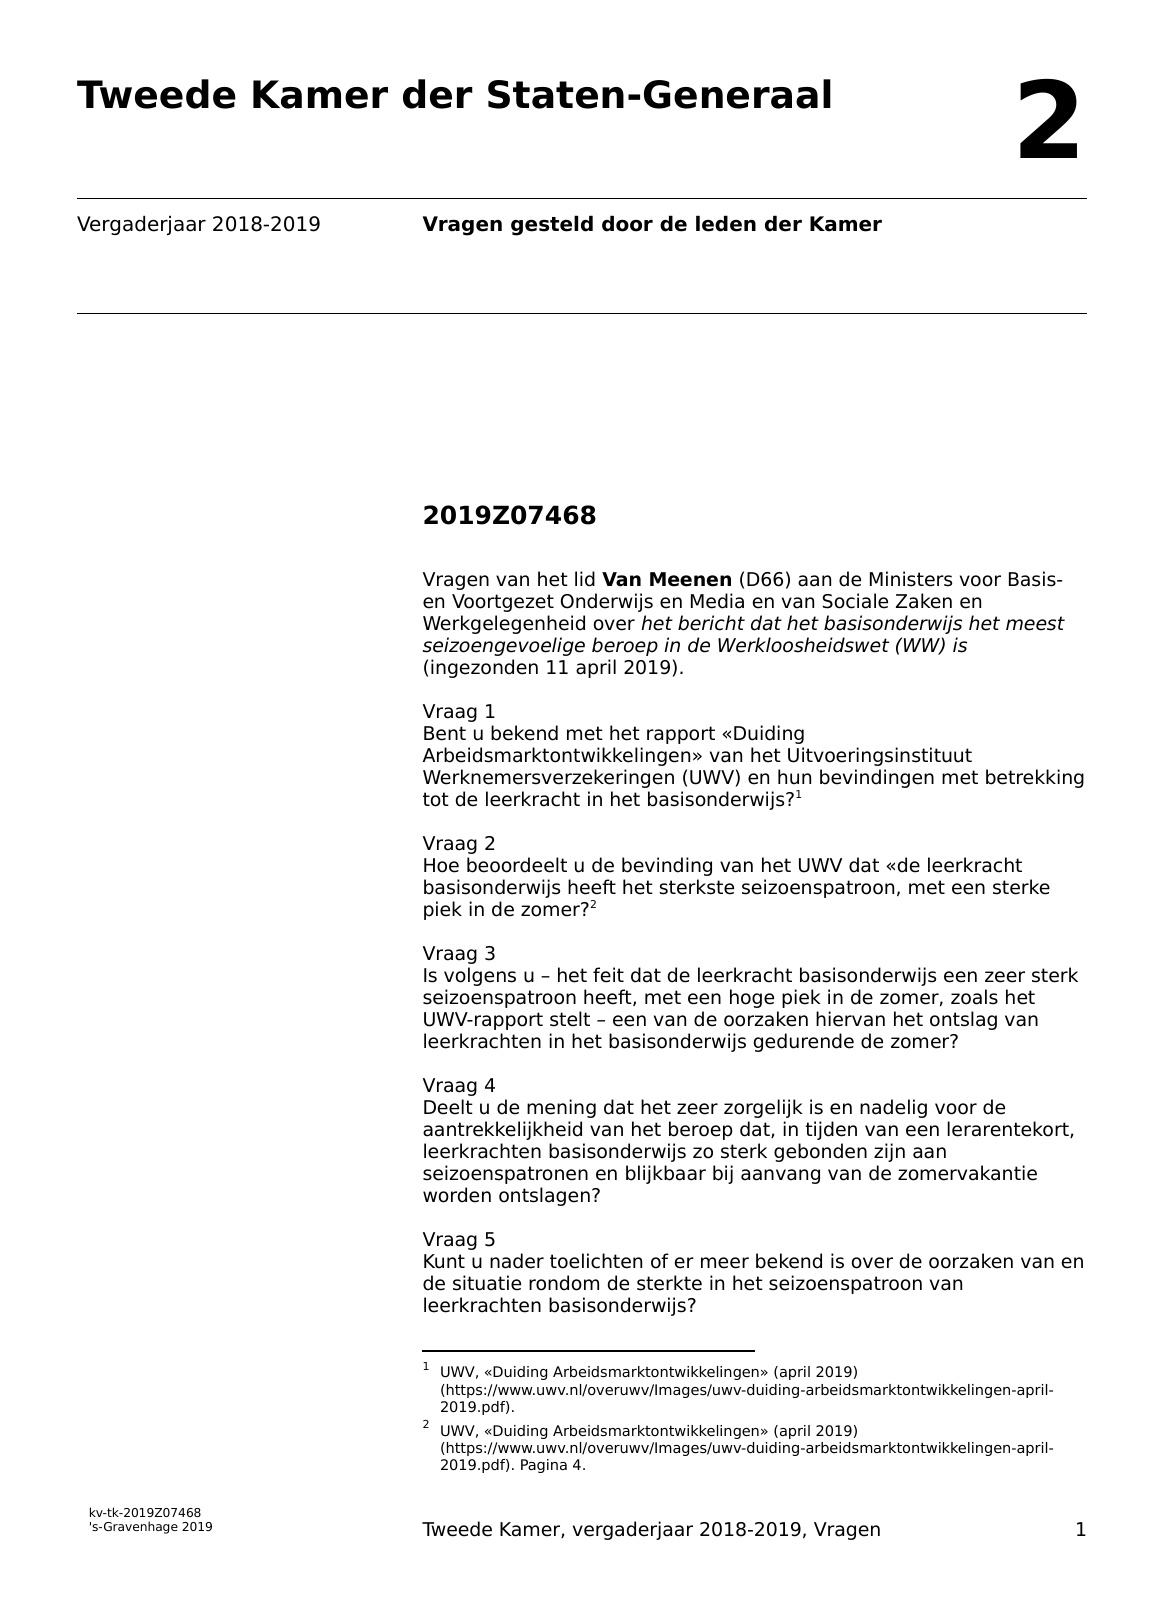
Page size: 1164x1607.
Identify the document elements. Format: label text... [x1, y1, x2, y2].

table_header 2 [886, 59, 1087, 198]
text Vraag 1 [422, 701, 1087, 723]
text kv-tk-2019Z07468 [88, 1506, 323, 1520]
text Deelt u de mening dat het zeer zorgelijk is en nadelig voor de aantrekkelijkheid van het beroep dat, in tijden van een lerarentekort, leerkrachten basisonderwijs zo sterk gebonden zijn aan seizoenspatronen en blijkbaar bij aanvang van de zomervakantie worden ontslagen? [422, 1097, 1087, 1207]
table_cell Vragen gesteld door de leden der Kamer [422, 199, 1087, 313]
text Vraag 5 [422, 1229, 1087, 1251]
table_header Tweede Kamer der Staten-Generaal [77, 59, 886, 198]
text 2019Z07468 [422, 501, 1087, 531]
text Vraag 4 [422, 1075, 1087, 1097]
text Hoe beoordeelt u de bevinding van het UWV dat «de leerkracht basisonderwijs heeft het sterkste seizoenspatroon, met een sterke piek in de zomer? [422, 855, 1087, 921]
text 's-Gravenhage 2019 [88, 1520, 323, 1534]
text UWV, «Duiding Arbeidsmarktontwikkelingen» (april 2019) (https://www.uwv.nl/overuwv/Images/uwv-duiding-arbeidsmarktontwikkelingen-april-2019.pdf). Pagina 4. [422, 1418, 1087, 1474]
text Bent u bekend met het rapport «Duiding Arbeidsmarktontwikkelingen» van het Uitvoeringsinstituut Werknemersverzekeringen (UWV) en hun bevindingen met betrekking tot de leerkracht in het basisonderwijs? [422, 723, 1087, 811]
text Kunt u nader toelichten of er meer bekend is over de oorzaken van en de situatie rondom de sterkte in het seizoenspatroon van leerkrachten basisonderwijs? [422, 1251, 1087, 1317]
text Vraag 2 [422, 833, 1087, 855]
text Vraag 3 [422, 943, 1087, 965]
table_cell Vergaderjaar 2018-2019 [77, 199, 422, 313]
text UWV, «Duiding Arbeidsmarktontwikkelingen» (april 2019) (https://www.uwv.nl/overuwv/Images/uwv-duiding-arbeidsmarktontwikkelingen-april-2019.pdf). [422, 1360, 1087, 1416]
text Vragen van het lid Van Meenen (D66) aan de Ministers voor Basis- en Voortgezet Onderwijs en Media en van Sociale Zaken en Werkgelegenheid over het bericht dat het basisonderwijs het meest seizoengevoelige beroep in de Werkloosheidswet (WW) is (ingezonden 11 april 2019). [422, 569, 1087, 679]
text Is volgens u – het feit dat de leerkracht basisonderwijs een zeer sterk seizoenspatroon heeft, met een hoge piek in de zomer, zoals het UWV-rapport stelt – een van de oorzaken hiervan het ontslag van leerkrachten in het basisonderwijs gedurende de zomer? [422, 965, 1087, 1053]
